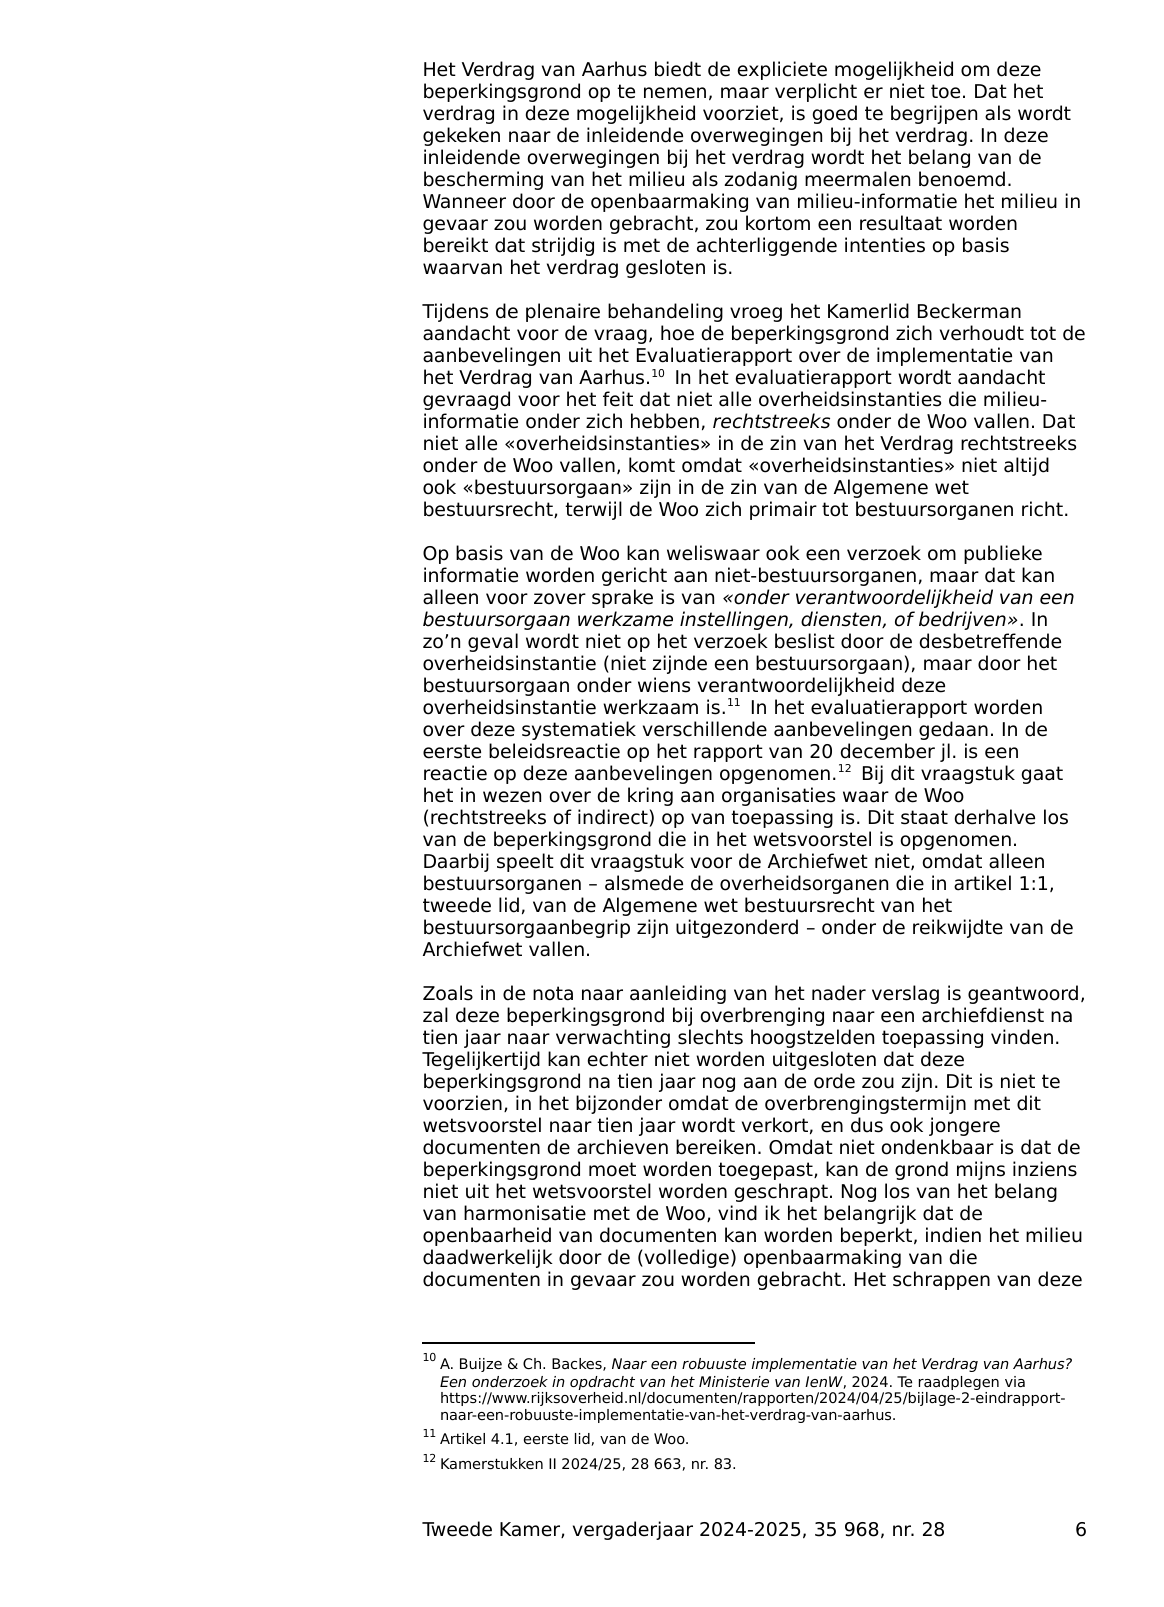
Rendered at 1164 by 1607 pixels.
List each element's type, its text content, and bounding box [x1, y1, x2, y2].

text Artikel 4.1, eerste lid, van de Woo. [422, 1427, 1087, 1449]
text Zoals in de nota naar aanleiding van het nader verslag is geantwoord, zal deze beperkingsgrond bij overbrenging naar een archiefdienst na tien jaar naar verwachting slechts hoogstzelden toepassing vinden. Tegelijkertijd kan echter niet worden uitgesloten dat deze beperkingsgrond na tien jaar nog aan de orde zou zijn. Dit is niet te voorzien, in het bijzonder omdat de overbrengingstermijn met dit wetsvoorstel naar tien jaar wordt verkort, en dus ook jongere documenten de archieven bereiken. Omdat niet ondenkbaar is dat de beperkingsgrond moet worden toegepast, kan de grond mijns inziens niet uit het wetsvoorstel worden geschrapt. Nog los van het belang van harmonisatie met de Woo, vind ik het belangrijk dat de openbaarheid van documenten kan worden beperkt, indien het milieu daadwerkelijk door de (volledige) openbaarmaking van die documenten in gevaar zou worden gebracht. Het schrappen van deze [422, 983, 1087, 1291]
text Kamerstukken II 2024/25, 28 663, nr. 83. [422, 1452, 1087, 1474]
text Tijdens de plenaire behandeling vroeg het Kamerlid Beckerman aandacht voor de vraag, hoe de beperkingsgrond zich verhoudt tot de aanbevelingen uit het Evaluatierapport over de implementatie van het Verdrag van Aarhus. In het evaluatierapport wordt aandacht gevraagd voor het feit dat niet alle overheidsinstanties die milieu-informatie onder zich hebben, rechtstreeks onder de Woo vallen. Dat niet alle «overheidsinstanties» in de zin van het Verdrag rechtstreeks onder de Woo vallen, komt omdat «overheidsinstanties» niet altijd ook «bestuursorgaan» zijn in de zin van de Algemene wet bestuursrecht, terwijl de Woo zich primair tot bestuursorganen richt. [422, 301, 1087, 521]
text Het Verdrag van Aarhus biedt de expliciete mogelijkheid om deze beperkingsgrond op te nemen, maar verplicht er niet toe. Dat het verdrag in deze mogelijkheid voorziet, is goed te begrijpen als wordt gekeken naar de inleidende overwegingen bij het verdrag. In deze inleidende overwegingen bij het verdrag wordt het belang van de bescherming van het milieu als zodanig meermalen benoemd. Wanneer door de openbaarmaking van milieu-informatie het milieu in gevaar zou worden gebracht, zou kortom een resultaat worden bereikt dat strijdig is met de achterliggende intenties op basis waarvan het verdrag gesloten is. [422, 59, 1087, 279]
text Op basis van de Woo kan weliswaar ook een verzoek om publieke informatie worden gericht aan niet-bestuursorganen, maar dat kan alleen voor zover sprake is van «onder verantwoordelijkheid van een bestuursorgaan werkzame instellingen, diensten, of bedrijven». In zo’n geval wordt niet op het verzoek beslist door de desbetreffende overheidsinstantie (niet zijnde een bestuursorgaan), maar door het bestuursorgaan onder wiens verantwoordelijkheid deze overheidsinstantie werkzaam is. In het evaluatierapport worden over deze systematiek verschillende aanbevelingen gedaan. In de eerste beleidsreactie op het rapport van 20 december jl. is een reactie op deze aanbevelingen opgenomen. Bij dit vraagstuk gaat het in wezen over de kring aan organisaties waar de Woo (rechtstreeks of indirect) op van toepassing is. Dit staat derhalve los van de beperkingsgrond die in het wetsvoorstel is opgenomen. Daarbij speelt dit vraagstuk voor de Archiefwet niet, omdat alleen bestuursorganen – alsmede de overheidsorganen die in artikel 1:1, tweede lid, van de Algemene wet bestuursrecht van het bestuursorgaanbegrip zijn uitgezonderd – onder de reikwijdte van de Archiefwet vallen. [422, 543, 1087, 961]
text A. Buijze & Ch. Backes, Naar een robuuste implementatie van het Verdrag van Aarhus? Een onderzoek in opdracht van het Ministerie van IenW, 2024. Te raadplegen via https://www.rijksoverheid.nl/documenten/rapporten/2024/04/25/bijlage-2-eindrapport-naar-een-robuuste-implementatie-van-het-verdrag-van-aarhus. [422, 1352, 1087, 1424]
